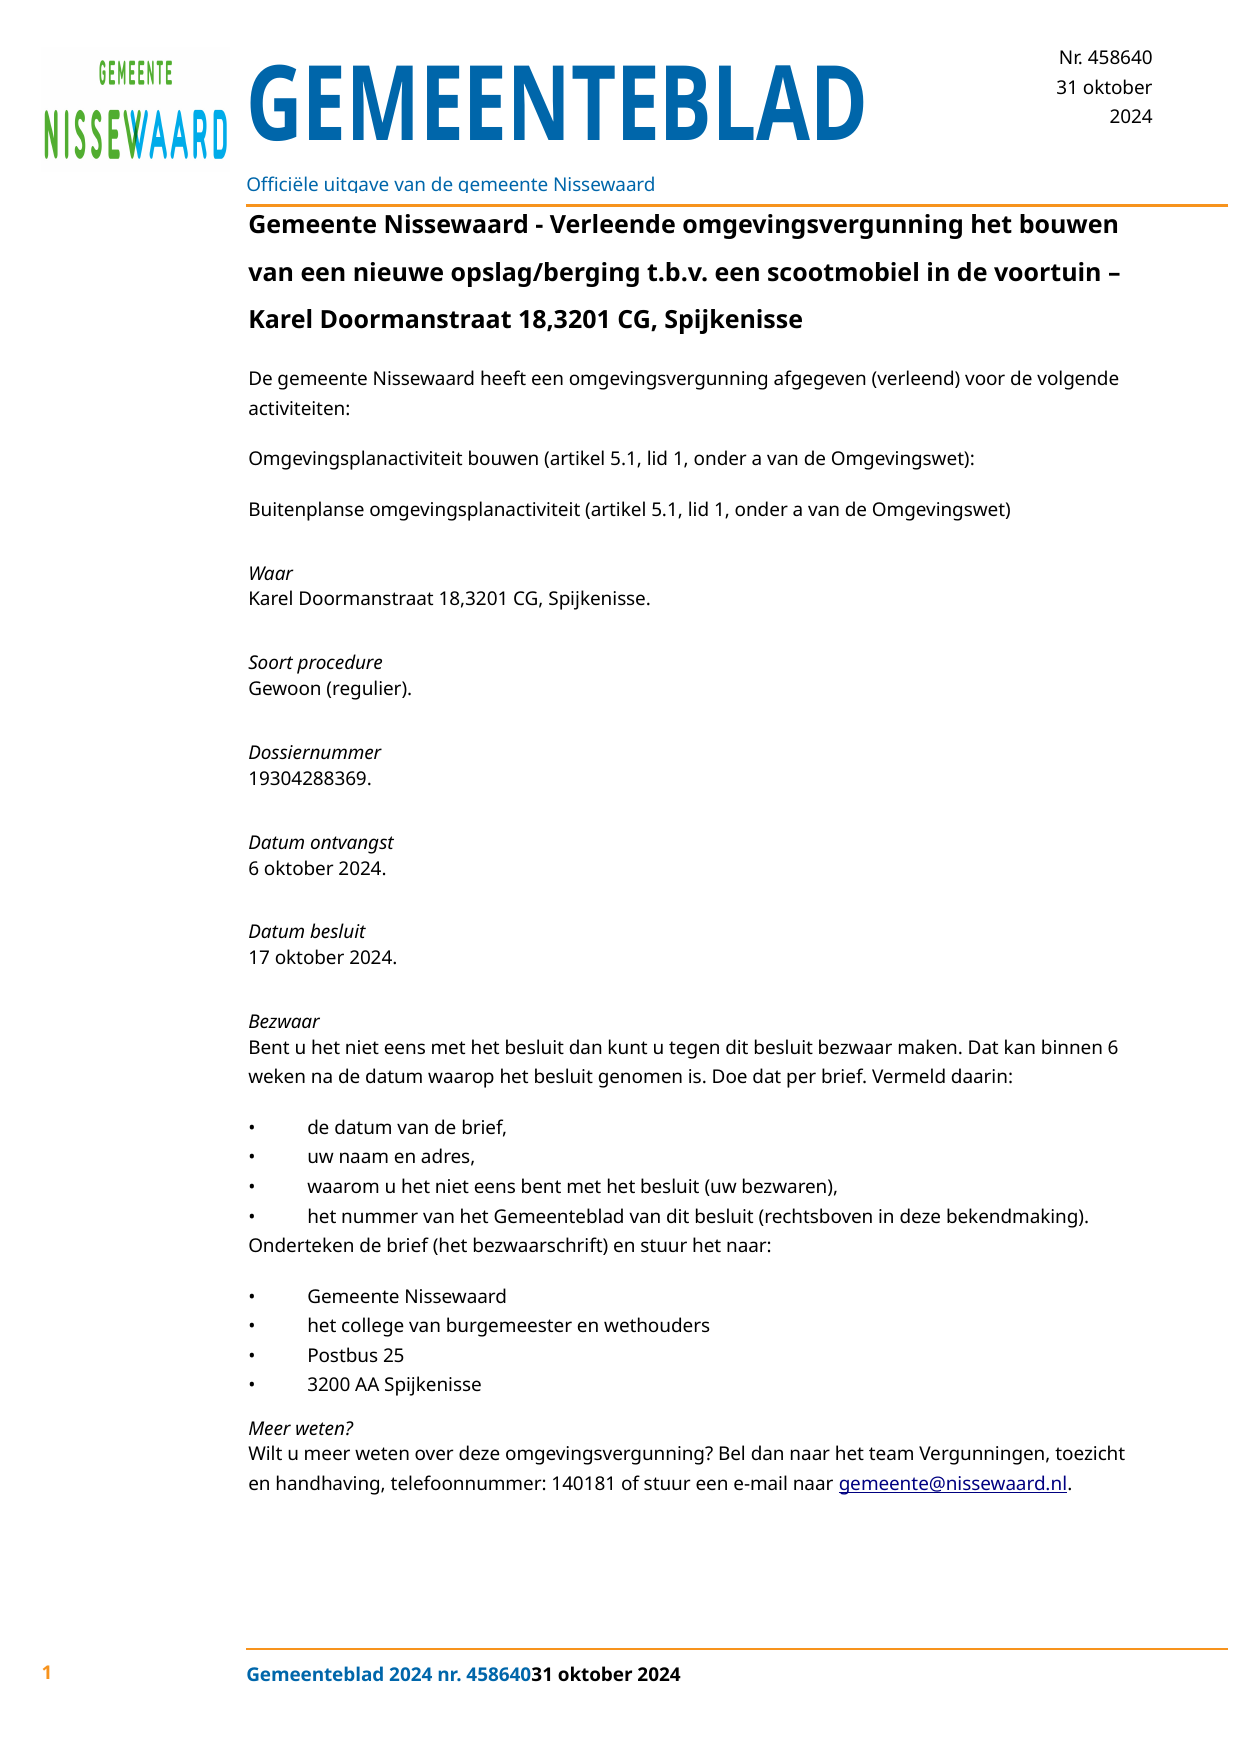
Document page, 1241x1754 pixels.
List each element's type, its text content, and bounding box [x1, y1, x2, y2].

text Bent u het niet eens met het besluit dan kunt u tegen dit besluit bezwaar maken. Dat kan binnen 6 weken na de datum waarop het besluit genomen is. Doe dat per brief. Vermeld daarin: [248, 1034, 1152, 1089]
text Waar [248, 560, 1152, 586]
text Dossiernummer [248, 739, 1152, 765]
list Gemeente Nissewaard [248, 1283, 1152, 1308]
text 19304288369. [248, 765, 1152, 791]
text Gemeente Nissewaard - Verleende omgevingsvergunning het bouwen van een nieuwe opslag/berging t.b.v. een scootmobiel in de voortuin – Karel Doormanstraat 18,3201 CG, Spijkenisse [248, 207, 1152, 336]
text Buitenplanse omgevingsplanactiviteit (artikel 5.1, lid 1, onder a van de Omgevingswet) [248, 496, 1152, 522]
list Postbus 25 [248, 1342, 1152, 1368]
text Wilt u meer weten over deze omgevingsvergunning? Bel dan naar het team Vergunningen, toezicht en handhaving, telefoonnummer: 140181 of stuur een e-mail naar gemeente@nissewaard.nl. [248, 1440, 1152, 1496]
text Onderteken de brief (het bezwaarschrift) en stuur het naar: [248, 1232, 1152, 1258]
text Datum ontvangst [248, 829, 1152, 855]
list het nummer van het Gemeenteblad van dit besluit (rechtsboven in deze bekendmaking). [248, 1203, 1152, 1228]
list waarom u het niet eens bent met het besluit (uw bezwaren), [248, 1173, 1152, 1199]
list uw naam en adres, [248, 1144, 1152, 1169]
list 3200 AA Spijkenisse [248, 1372, 1152, 1397]
text Datum besluit [248, 919, 1152, 944]
list de datum van de brief, [248, 1114, 1152, 1140]
text 6 oktober 2024. [248, 855, 1152, 880]
text Karel Doormanstraat 18,3201 CG, Spijkenisse. [248, 586, 1152, 611]
text De gemeente Nissewaard heeft een omgevingsvergunning afgegeven (verleend) voor de volgende activiteiten: [248, 366, 1152, 421]
text Omgevingsplanactiviteit bouwen (artikel 5.1, lid 1, onder a van de Omgevingswet): [248, 446, 1152, 471]
text 17 oktober 2024. [248, 944, 1152, 970]
text Bezwaar [248, 1008, 1152, 1034]
text Gewoon (regulier). [248, 675, 1152, 701]
list het college van burgemeester en wethouders [248, 1312, 1152, 1338]
text Soort procedure [248, 649, 1152, 675]
picture [41, 47, 231, 172]
text Meer weten? [248, 1415, 1152, 1440]
